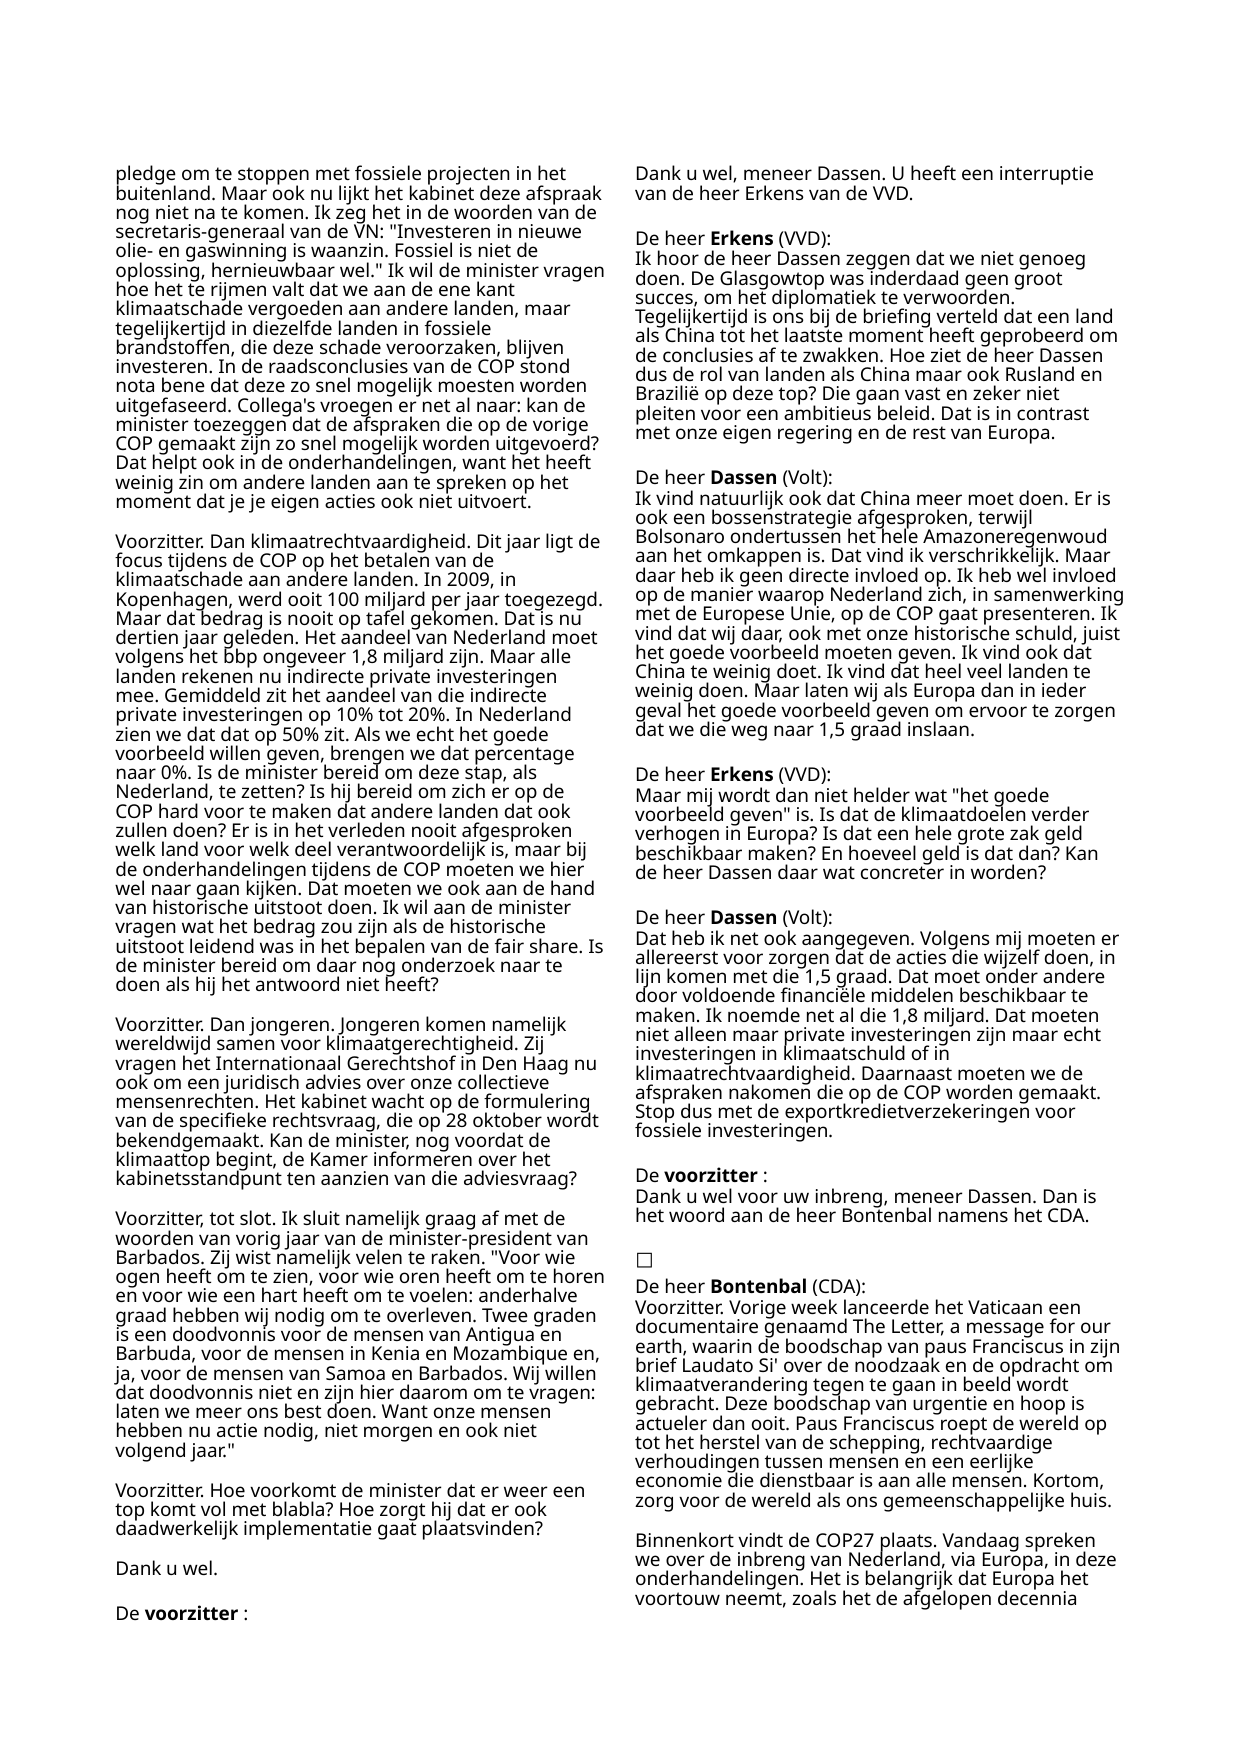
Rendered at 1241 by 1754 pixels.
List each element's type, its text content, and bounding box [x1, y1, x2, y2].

text Maar mij wordt dan niet helder wat "het goede voorbeeld geven" is. Is dat de klimaatdoelen verder verhogen in Europa? Is dat een hele grote zak geld beschikbaar maken? En hoeveel geld is dat dan? Kan de heer Dassen daar wat concreter in worden? [635, 787, 1125, 883]
text Dat heb ik net ook aangegeven. Volgens mij moeten er allereerst voor zorgen dat de acties die wijzelf doen, in lijn komen met die 1,5 graad. Dat moet onder andere door voldoende financiële middelen beschikbaar te maken. Ik noemde net al die 1,8 miljard. Dat moeten niet alleen maar private investeringen zijn maar echt investeringen in klimaatschuld of in klimaatrechtvaardigheid. Daarnaast moeten we de afspraken nakomen die op de COP worden gemaakt. Stop dus met de exportkredietverzekeringen voor fossiele investeringen. [635, 930, 1125, 1142]
text Dank u wel, meneer Dassen. U heeft een interruptie van de heer Erkens van de VVD. [635, 165, 1125, 204]
text ⬜ [635, 1248, 1125, 1273]
text Voorzitter. Vorige week lanceerde het Vaticaan een documentaire genaamd The Letter, a message for our earth, waarin de boodschap van paus Franciscus in zijn brief Laudato Si' over de noodzaak en de opdracht om klimaatverandering tegen te gaan in beeld wordt gebracht. Deze boodschap van urgentie en hoop is actueler dan ooit. Paus Franciscus roept de wereld op tot het herstel van de schepping, rechtvaardige verhoudingen tussen mensen en een eerlijke economie die dienstbaar is aan alle mensen. Kortom, zorg voor de wereld als ons gemeenschappelijke huis. [635, 1299, 1125, 1511]
text Voorzitter. Dan klimaatrechtvaardigheid. Dit jaar ligt de focus tijdens de COP op het betalen van de klimaatschade aan andere landen. In 2009, in Kopenhagen, werd ooit 100 miljard per jaar toegezegd. Maar dat bedrag is nooit op tafel gekomen. Dat is nu dertien jaar geleden. Het aandeel van Nederland moet volgens het bbp ongeveer 1,8 miljard zijn. Maar alle landen rekenen nu indirecte private investeringen mee. Gemiddeld zit het aandeel van die indirecte private investeringen op 10% tot 20%. In Nederland zien we dat dat op 50% zit. Als we echt het goede voorbeeld willen geven, brengen we dat percentage naar 0%. Is de minister bereid om deze stap, als Nederland, te zetten? Is hij bereid om zich er op de COP hard voor te maken dat andere landen dat ook zullen doen? Er is in het verleden nooit afgesproken welk land voor welk deel verantwoordelijk is, maar bij de onderhandelingen tijdens de COP moeten we hier wel naar gaan kijken. Dat moeten we ook aan de hand van historische uitstoot doen. Ik wil aan de minister vragen wat het bedrag zou zijn als de historische uitstoot leidend was in het bepalen van de fair share. Is de minister bereid om daar nog onderzoek naar te doen als hij het antwoord niet heeft? [115, 533, 605, 995]
text Binnenkort vindt de COP27 plaats. Vandaag spreken we over de inbreng van Nederland, via Europa, in deze onderhandelingen. Het is belangrijk dat Europa het voortouw neemt, zoals het de afgelopen decennia [635, 1532, 1125, 1609]
text De heer Erkens (VVD): [635, 761, 1125, 787]
text Dank u wel voor uw inbreng, meneer Dassen. Dan is het woord aan de heer Bontenbal namens het CDA. [635, 1188, 1125, 1227]
text Ik hoor de heer Dassen zeggen dat we niet genoeg doen. De Glasgowtop was inderdaad geen groot succes, om het diplomatiek te verwoorden. Tegelijkertijd is ons bij de briefing verteld dat een land als China tot het laatste moment heeft geprobeerd om de conclusies af te zwakken. Hoe ziet de heer Dassen dus de rol van landen als China maar ook Rusland en Brazilië op deze top? Die gaan vast en zeker niet pleiten voor een ambitieus beleid. Dat is in contrast met onze eigen regering en de rest van Europa. [635, 250, 1125, 443]
text Dank u wel. [115, 1560, 605, 1579]
text De voorzitter : [635, 1162, 1125, 1188]
text Voorzitter. Hoe voorkomt de minister dat er weer een top komt vol met blabla? Hoe zorgt hij dat er ook daadwerkelijk implementatie gaat plaatsvinden? [115, 1482, 605, 1539]
text Voorzitter. Dan jongeren. Jongeren komen namelijk wereldwijd samen voor klimaatgerechtigheid. Zij vragen het Internationaal Gerechtshof in Den Haag nu ook om een juridisch advies over onze collectieve mensenrechten. Het kabinet wacht op de formulering van de specifieke rechtsvraag, die op 28 oktober wordt bekendgemaakt. Kan de minister, nog voordat de klimaattop begint, de Kamer informeren over het kabinetsstandpunt ten aanzien van die adviesvraag? [115, 1016, 605, 1189]
text De voorzitter : [115, 1600, 605, 1626]
text De heer Dassen (Volt): [635, 464, 1125, 490]
text De heer Bontenbal (CDA): [635, 1273, 1125, 1299]
text De heer Dassen (Volt): [635, 904, 1125, 930]
text Ik vind natuurlijk ook dat China meer moet doen. Er is ook een bossenstrategie afgesproken, terwijl Bolsonaro ondertussen het hele Amazoneregenwoud aan het omkappen is. Dat vind ik verschrikkelijk. Maar daar heb ik geen directe invloed op. Ik heb wel invloed op de manier waarop Nederland zich, in samenwerking met de Europese Unie, op de COP gaat presenteren. Ik vind dat wij daar, ook met onze historische schuld, juist het goede voorbeeld moeten geven. Ik vind ook dat China te weinig doet. Ik vind dat heel veel landen te weinig doen. Maar laten wij als Europa dan in ieder geval het goede voorbeeld geven om ervoor te zorgen dat we die weg naar 1,5 graad inslaan. [635, 490, 1125, 740]
text pledge om te stoppen met fossiele projecten in het buitenland. Maar ook nu lijkt het kabinet deze afspraak nog niet na te komen. Ik zeg het in de woorden van de secretaris-generaal van de VN: "Investeren in nieuwe olie- en gaswinning is waanzin. Fossiel is niet de oplossing, hernieuwbaar wel." Ik wil de minister vragen hoe het te rijmen valt dat we aan de ene kant klimaatschade vergoeden aan andere landen, maar tegelijkertijd in diezelfde landen in fossiele brandstoffen, die deze schade veroorzaken, blijven investeren. In de raadsconclusies van de COP stond nota bene dat deze zo snel mogelijk moesten worden uitgefaseerd. Collega's vroegen er net al naar: kan de minister toezeggen dat de afspraken die op de vorige COP gemaakt zijn zo snel mogelijk worden uitgevoerd? Dat helpt ook in de onderhandelingen, want het heeft weinig zin om andere landen aan te spreken op het moment dat je je eigen acties ook niet uitvoert. [115, 165, 605, 512]
text Voorzitter, tot slot. Ik sluit namelijk graag af met de woorden van vorig jaar van de minister-president van Barbados. Zij wist namelijk velen te raken. "Voor wie ogen heeft om te zien, voor wie oren heeft om te horen en voor wie een hart heeft om te voelen: anderhalve graad hebben wij nodig om te overleven. Twee graden is een doodvonnis voor de mensen van Antigua en Barbuda, voor de mensen in Kenia en Mozambique en, ja, voor de mensen van Samoa en Barbados. Wij willen dat doodvonnis niet en zijn hier daarom om te vragen: laten we meer ons best doen. Want onze mensen hebben nu actie nodig, niet morgen en ook niet volgend jaar." [115, 1210, 605, 1461]
text De heer Erkens (VVD): [635, 225, 1125, 250]
